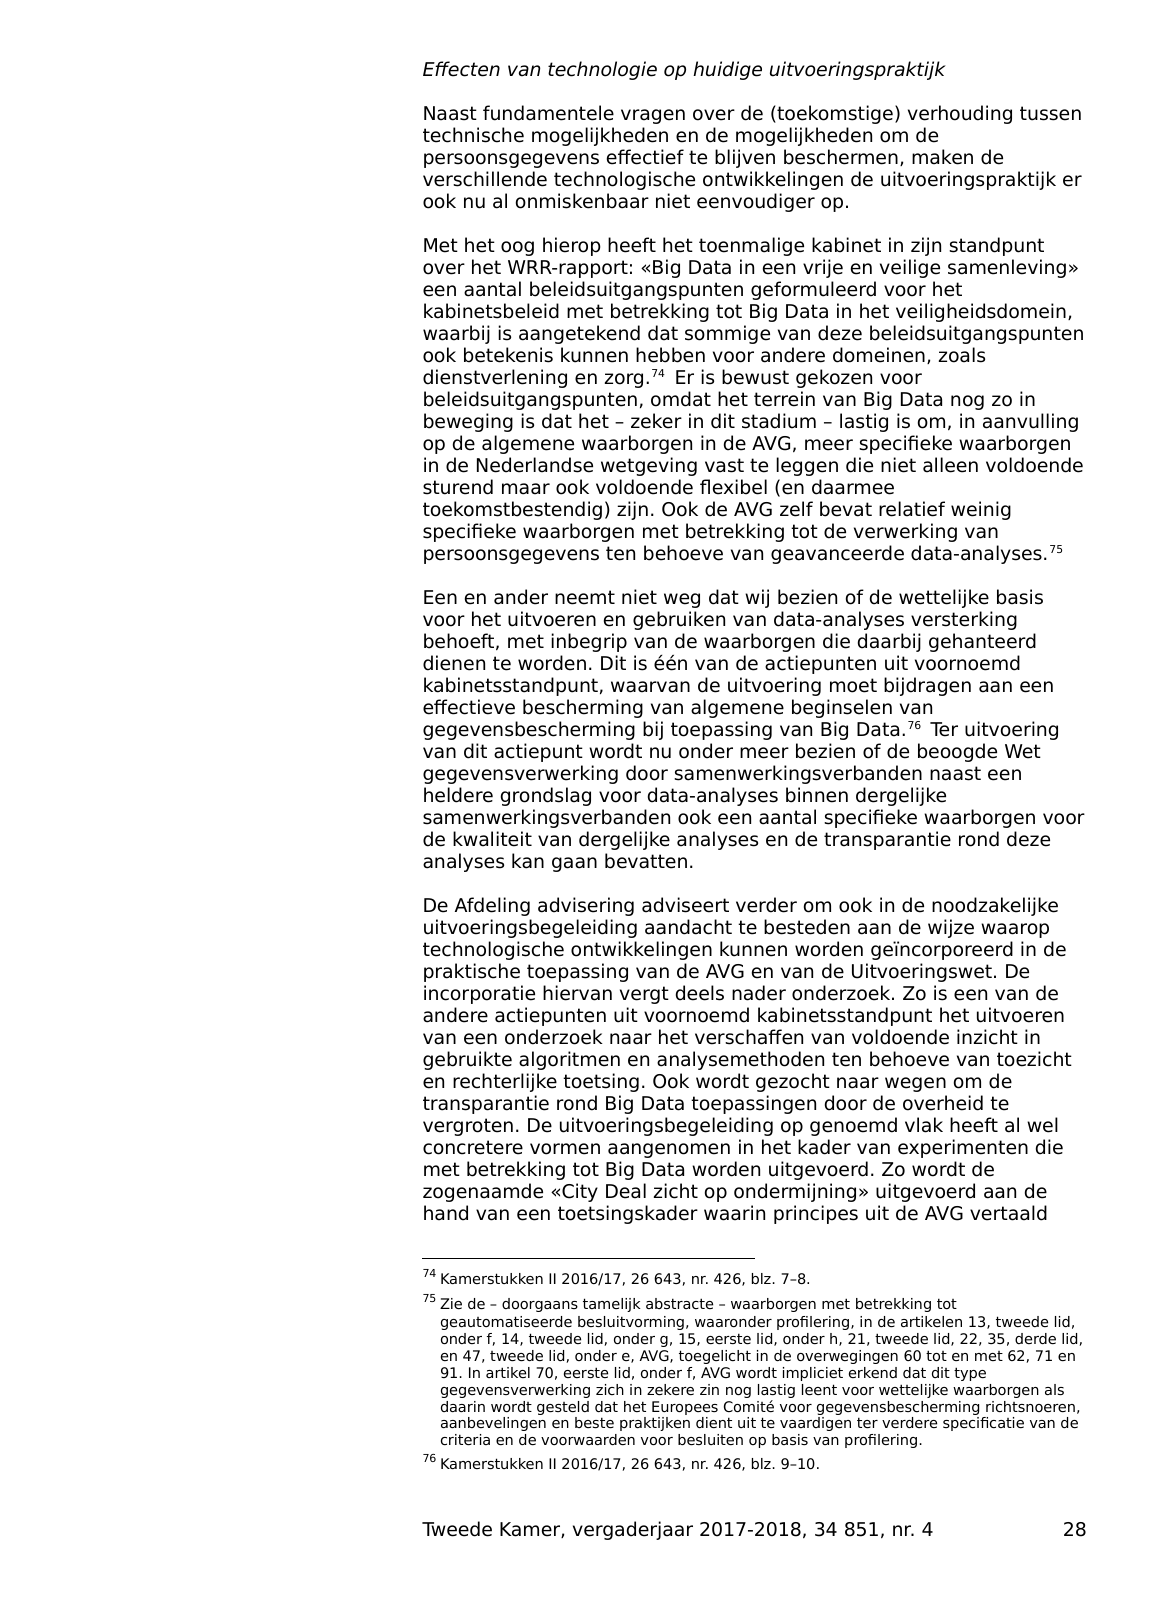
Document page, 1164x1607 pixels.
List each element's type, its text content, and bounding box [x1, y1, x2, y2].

text Zie de – doorgaans tamelijk abstracte – waarborgen met betrekking tot geautomatiseerde besluitvorming, waaronder profilering, in de artikelen 13, tweede lid, onder f, 14, tweede lid, onder g, 15, eerste lid, onder h, 21, tweede lid, 22, 35, derde lid, en 47, tweede lid, onder e, AVG, toegelicht in de overwegingen 60 tot en met 62, 71 en 91. In artikel 70, eerste lid, onder f, AVG wordt impliciet erkend dat dit type gegevensverwerking zich in zekere zin nog lastig leent voor wettelijke waarborgen als daarin wordt gesteld dat het Europees Comité voor gegevensbescherming richtsnoeren, aanbevelingen en beste praktijken dient uit te vaardigen ter verdere specificatie van de criteria en de voorwaarden voor besluiten op basis van profilering. [422, 1292, 1087, 1449]
text Een en ander neemt niet weg dat wij bezien of de wettelijke basis voor het uitvoeren en gebruiken van data-analyses versterking behoeft, met inbegrip van de waarborgen die daarbij gehanteerd dienen te worden. Dit is één van de actiepunten uit voornoemd kabinetsstandpunt, waarvan de uitvoering moet bijdragen aan een effectieve bescherming van algemene beginselen van gegevensbescherming bij toepassing van Big Data. Ter uitvoering van dit actiepunt wordt nu onder meer bezien of de beoogde Wet gegevensverwerking door samenwerkingsverbanden naast een heldere grondslag voor data-analyses binnen dergelijke samenwerkingsverbanden ook een aantal specifieke waarborgen voor de kwaliteit van dergelijke analyses en de transparantie rond deze analyses kan gaan bevatten. [422, 587, 1087, 873]
subtitle Effecten van technologie op huidige uitvoeringspraktijk [422, 59, 1087, 81]
text Kamerstukken II 2016/17, 26 643, nr. 426, blz. 7–8. [422, 1267, 1087, 1289]
text De Afdeling advisering adviseert verder om ook in de noodzakelijke uitvoeringsbegeleiding aandacht te besteden aan de wijze waarop technologische ontwikkelingen kunnen worden geïncorporeerd in de praktische toepassing van de AVG en van de Uitvoeringswet. De incorporatie hiervan vergt deels nader onderzoek. Zo is een van de andere actiepunten uit voornoemd kabinetsstandpunt het uitvoeren van een onderzoek naar het verschaffen van voldoende inzicht in gebruikte algoritmen en analysemethoden ten behoeve van toezicht en rechterlijke toetsing. Ook wordt gezocht naar wegen om de transparantie rond Big Data toepassingen door de overheid te vergroten. De uitvoeringsbegeleiding op genoemd vlak heeft al wel concretere vormen aangenomen in het kader van experimenten die met betrekking tot Big Data worden uitgevoerd. Zo wordt de zogenaamde «City Deal zicht op ondermijning» uitgevoerd aan de hand van een toetsingskader waarin principes uit de AVG vertaald [422, 895, 1087, 1225]
text Kamerstukken II 2016/17, 26 643, nr. 426, blz. 9–10. [422, 1452, 1087, 1474]
text Naast fundamentele vragen over de (toekomstige) verhouding tussen technische mogelijkheden en de mogelijkheden om de persoonsgegevens effectief te blijven beschermen, maken de verschillende technologische ontwikkelingen de uitvoeringspraktijk er ook nu al onmiskenbaar niet eenvoudiger op. [422, 103, 1087, 213]
text Met het oog hierop heeft het toenmalige kabinet in zijn standpunt over het WRR-rapport: «Big Data in een vrije en veilige samenleving» een aantal beleidsuitgangspunten geformuleerd voor het kabinetsbeleid met betrekking tot Big Data in het veiligheidsdomein, waarbij is aangetekend dat sommige van deze beleidsuitgangspunten ook betekenis kunnen hebben voor andere domeinen, zoals dienstverlening en zorg. Er is bewust gekozen voor beleidsuitgangspunten, omdat het terrein van Big Data nog zo in beweging is dat het – zeker in dit stadium – lastig is om, in aanvulling op de algemene waarborgen in de AVG, meer specifieke waarborgen in de Nederlandse wetgeving vast te leggen die niet alleen voldoende sturend maar ook voldoende flexibel (en daarmee toekomstbestendig) zijn. Ook de AVG zelf bevat relatief weinig specifieke waarborgen met betrekking tot de verwerking van persoonsgegevens ten behoeve van geavanceerde data-analyses. [422, 235, 1087, 565]
